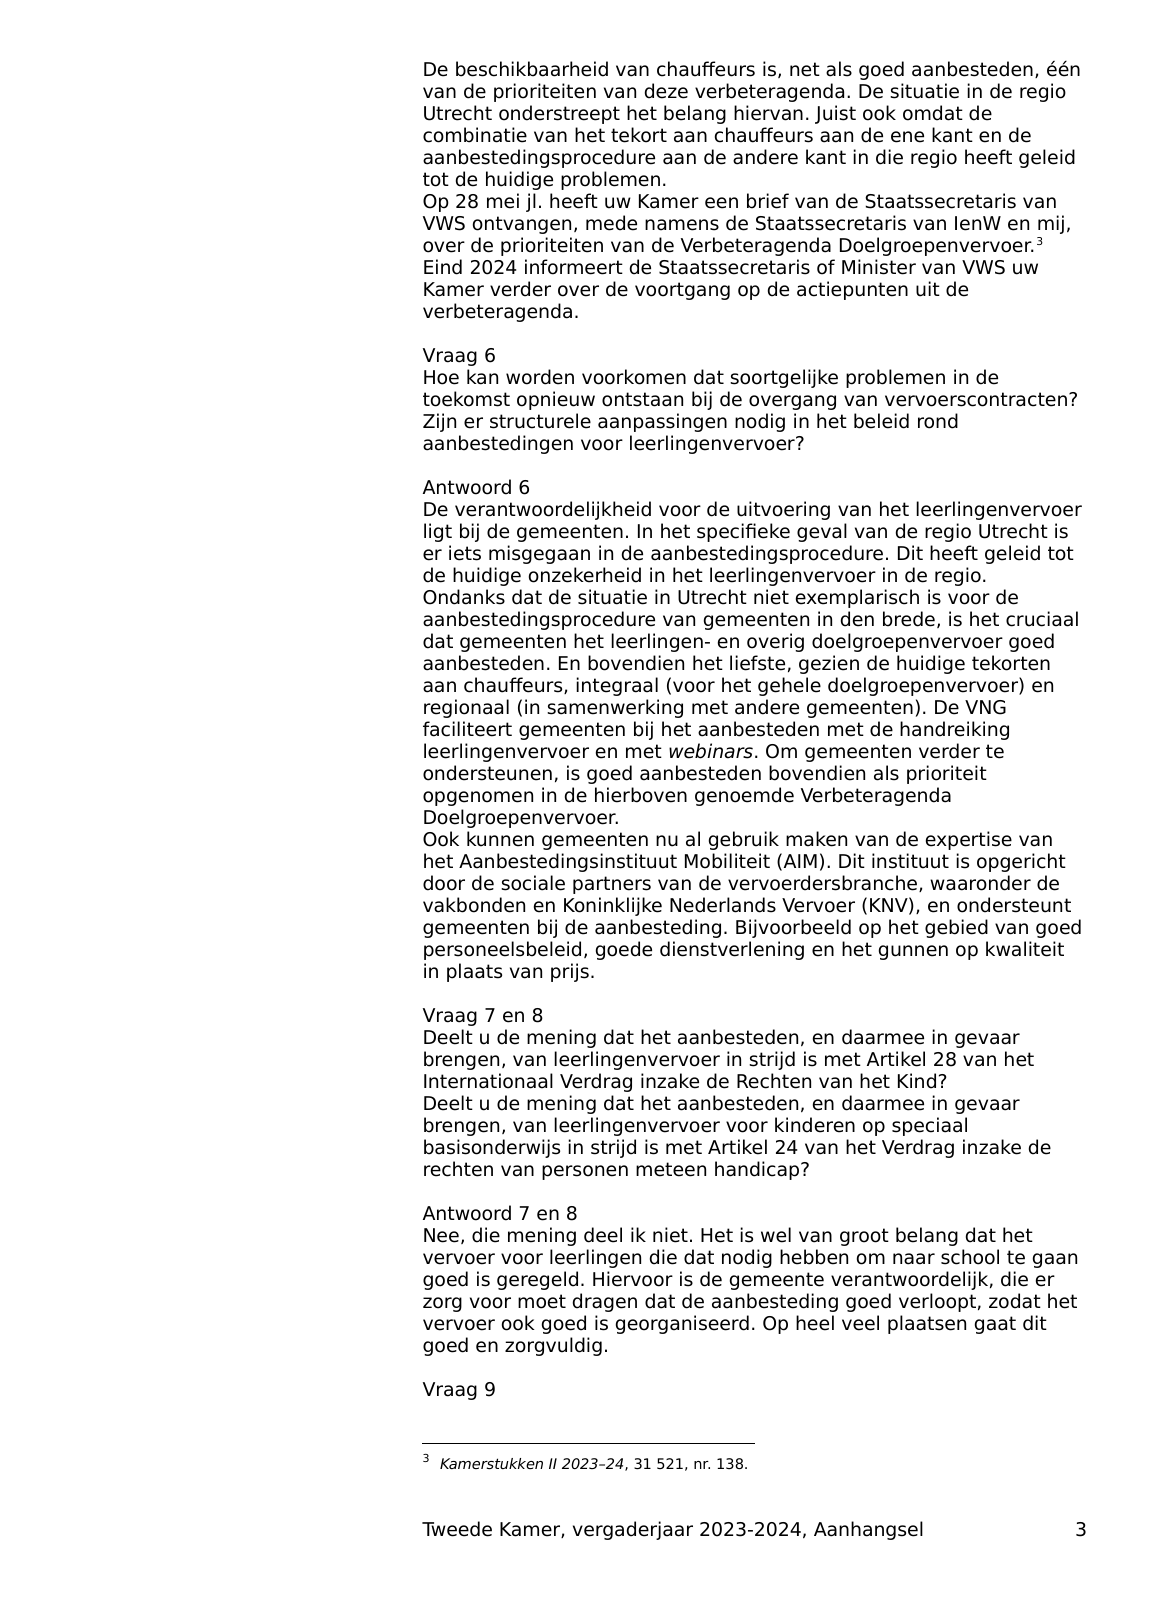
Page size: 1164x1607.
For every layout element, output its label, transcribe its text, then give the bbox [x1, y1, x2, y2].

text Deelt u de mening dat het aanbesteden, en daarmee in gevaar brengen, van leerlingenvervoer voor kinderen op speciaal basisonderwijs in strijd is met Artikel 24 van het Verdrag inzake de rechten van personen meteen handicap? [422, 1093, 1087, 1181]
text De verantwoordelijkheid voor de uitvoering van het leerlingenvervoer ligt bij de gemeenten. In het specifieke geval van de regio Utrecht is er iets misgegaan in de aanbestedingsprocedure. Dit heeft geleid tot de huidige onzekerheid in het leerlingenvervoer in de regio. [422, 499, 1087, 587]
text Hoe kan worden voorkomen dat soortgelijke problemen in de toekomst opnieuw ontstaan bij de overgang van vervoerscontracten? Zijn er structurele aanpassingen nodig in het beleid rond aanbestedingen voor leerlingenvervoer? [422, 367, 1087, 455]
text Op 28 mei jl. heeft uw Kamer een brief van de Staatssecretaris van VWS ontvangen, mede namens de Staatssecretaris van IenW en mij, over de prioriteiten van de Verbeteragenda Doelgroepenvervoer. Eind 2024 informeert de Staatssecretaris of Minister van VWS uw Kamer verder over de voortgang op de actiepunten uit de verbeteragenda. [422, 191, 1087, 323]
text Deelt u de mening dat het aanbesteden, en daarmee in gevaar brengen, van leerlingenvervoer in strijd is met Artikel 28 van het Internationaal Verdrag inzake de Rechten van het Kind? [422, 1027, 1087, 1093]
text Antwoord 6 [422, 477, 1087, 499]
text Vraag 7 en 8 [422, 1005, 1087, 1027]
text Antwoord 7 en 8 [422, 1203, 1087, 1225]
text Ondanks dat de situatie in Utrecht niet exemplarisch is voor de aanbestedingsprocedure van gemeenten in den brede, is het cruciaal dat gemeenten het leerlingen- en overig doelgroepenvervoer goed aanbesteden. En bovendien het liefste, gezien de huidige tekorten aan chauffeurs, integraal (voor het gehele doelgroepenvervoer) en regionaal (in samenwerking met andere gemeenten). De VNG faciliteert gemeenten bij het aanbesteden met de handreiking leerlingenvervoer en met webinars. Om gemeenten verder te ondersteunen, is goed aanbesteden bovendien als prioriteit opgenomen in de hierboven genoemde Verbeteragenda Doelgroepenvervoer. [422, 587, 1087, 829]
text Ook kunnen gemeenten nu al gebruik maken van de expertise van het Aanbestedingsinstituut Mobiliteit (AIM). Dit instituut is opgericht door de sociale partners van de vervoerdersbranche, waaronder de vakbonden en Koninklijke Nederlands Vervoer (KNV), en ondersteunt gemeenten bij de aanbesteding. Bijvoorbeeld op het gebied van goed personeelsbeleid, goede dienstverlening en het gunnen op kwaliteit in plaats van prijs. [422, 829, 1087, 983]
text Vraag 9 [422, 1379, 1087, 1401]
text Kamerstukken II 2023–24, 31 521, nr. 138. [422, 1452, 1087, 1474]
text Nee, die mening deel ik niet. Het is wel van groot belang dat het vervoer voor leerlingen die dat nodig hebben om naar school te gaan goed is geregeld. Hiervoor is de gemeente verantwoordelijk, die er zorg voor moet dragen dat de aanbesteding goed verloopt, zodat het vervoer ook goed is georganiseerd. Op heel veel plaatsen gaat dit goed en zorgvuldig. [422, 1225, 1087, 1357]
text Vraag 6 [422, 345, 1087, 367]
text De beschikbaarheid van chauffeurs is, net als goed aanbesteden, één van de prioriteiten van deze verbeteragenda. De situatie in de regio Utrecht onderstreept het belang hiervan. Juist ook omdat de combinatie van het tekort aan chauffeurs aan de ene kant en de aanbestedingsprocedure aan de andere kant in die regio heeft geleid tot de huidige problemen. [422, 59, 1087, 191]
